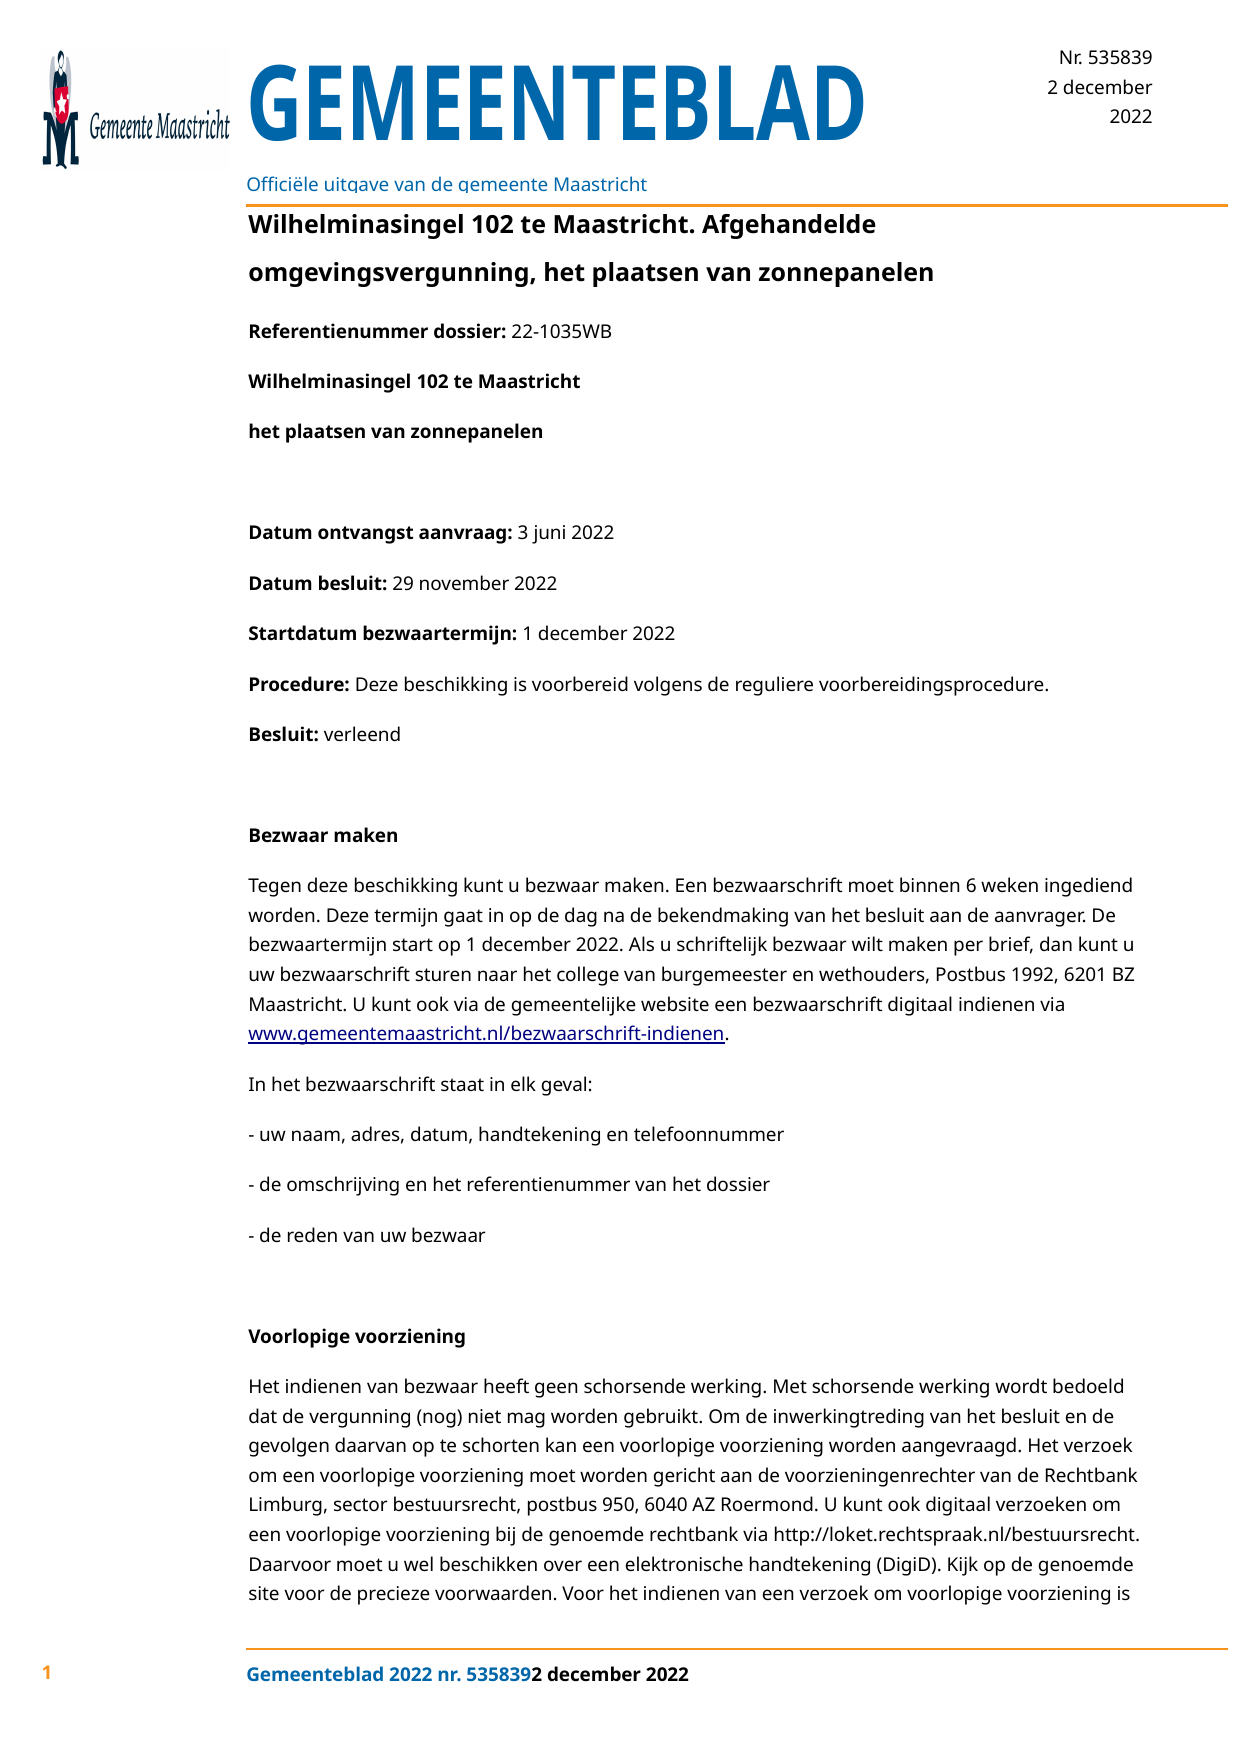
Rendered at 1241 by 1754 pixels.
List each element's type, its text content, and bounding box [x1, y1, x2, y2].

text Tegen deze beschikking kunt u bezwaar maken. Een bezwaarschrift moet binnen 6 weken ingediend worden. Deze termijn gaat in op de dag na de bekendmaking van het besluit aan de aanvrager. De bezwaartermijn start op 1 december 2022. Als u schriftelijk bezwaar wilt maken per brief, dan kunt u uw bezwaarschrift sturen naar het college van burgemeester en wethouders, Postbus 1992, 6201 BZ Maastricht. U kunt ook via de gemeentelijke website een bezwaarschrift digitaal indienen via www.gemeentemaastricht.nl/bezwaarschrift-indienen. [248, 872, 1152, 1046]
text - de omschrijving en het referentienummer van het dossier [248, 1172, 1152, 1197]
text - uw naam, adres, datum, handtekening en telefoonnummer [248, 1121, 1152, 1147]
text Voorlopige voorziening [248, 1323, 1152, 1349]
picture [41, 47, 231, 172]
text Procedure: Deze beschikking is voorbereid volgens de reguliere voorbereidingsprocedure. [248, 671, 1152, 697]
text Referentienummer dossier: 22-1035WB [248, 318, 1152, 344]
text In het bezwaarschrift staat in elk geval: [248, 1071, 1152, 1097]
text Startdatum bezwaartermijn: 1 december 2022 [248, 620, 1152, 646]
text Wilhelminasingel 102 te Maastricht [248, 368, 1152, 394]
text Datum besluit: 29 november 2022 [248, 570, 1152, 596]
text Datum ontvangst aanvraag: 3 juni 2022 [248, 519, 1152, 545]
text het plaatsen van zonnepanelen [248, 419, 1152, 444]
text Het indienen van bezwaar heeft geen schorsende werking. Met schorsende werking wordt bedoeld dat de vergunning (nog) niet mag worden gebruikt. Om de inwerkingtreding van het besluit en de gevolgen daarvan op te schorten kan een voorlopige voorziening worden aangevraagd. Het verzoek om een voorlopige voorziening moet worden gericht aan de voorzieningenrechter van de Rechtbank Limburg, sector bestuursrecht, postbus 950, 6040 AZ Roermond. U kunt ook digitaal verzoeken om een voorlopige voorziening bij de genoemde rechtbank via http://loket.rechtspraak.nl/bestuursrecht. Daarvoor moet u wel beschikken over een elektronische handtekening (DigiD). Kijk op de genoemde site voor de precieze voorwaarden. Voor het indienen van een verzoek om voorlopige voorziening is [248, 1373, 1152, 1606]
text Besluit: verleend [248, 721, 1152, 747]
text Bezwaar maken [248, 822, 1152, 848]
text Wilhelminasingel 102 te Maastricht. Afgehandelde omgevingsvergunning, het plaatsen van zonnepanelen [248, 207, 1152, 288]
text - de reden van uw bezwaar [248, 1222, 1152, 1248]
